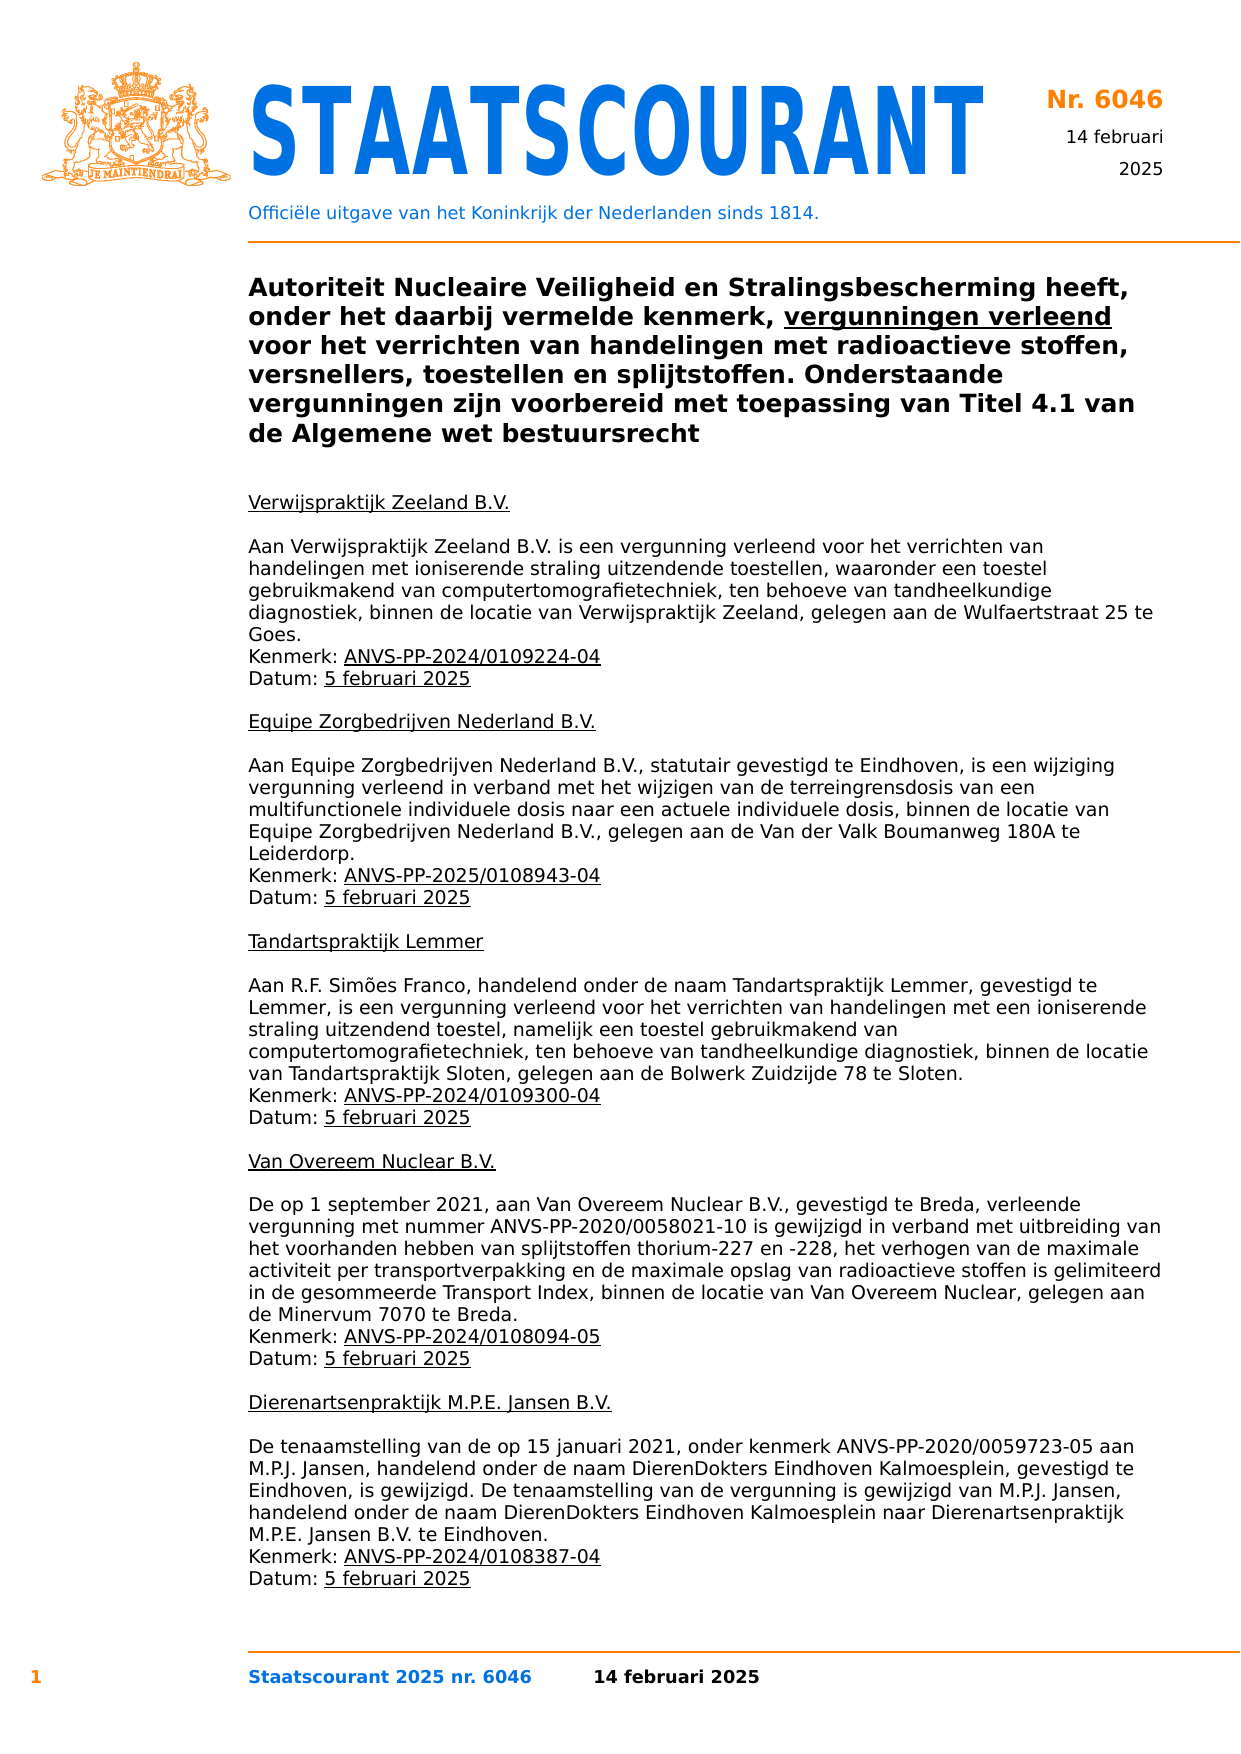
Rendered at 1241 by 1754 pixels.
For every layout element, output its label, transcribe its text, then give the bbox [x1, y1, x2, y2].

subtitle Equipe Zorgbedrijven Nederland B.V. [248, 711, 1163, 733]
text Aan Equipe Zorgbedrijven Nederland B.V., statutair gevestigd te Eindhoven, is een wijziging vergunning verleend in verband met het wijzigen van de terreingrensdosis van een multifunctionele individuele dosis naar een actuele individuele dosis, binnen de locatie van Equipe Zorgbedrijven Nederland B.V., gelegen aan de Van der Valk Boumanweg 180A te Leiderdorp. [248, 755, 1163, 865]
picture [41, 62, 231, 186]
text Datum: 5 februari 2025 [248, 887, 1163, 909]
text Kenmerk: ANVS-PP-2024/0109224-04 [248, 646, 1163, 667]
text De op 1 september 2021, aan Van Overeem Nuclear B.V., gevestigd te Breda, verleende vergunning met nummer ANVS-PP-2020/0058021-10 is gewijzigd in verband met uitbreiding van het voorhanden hebben van splijtstoffen thorium-227 en -228, het verhogen van de maximale activiteit per transportverpakking en de maximale opslag van radioactieve stoffen is gelimiteerd in de gesommeerde Transport Index, binnen de locatie van Van Overeem Nuclear, gelegen aan de Minervum 7070 te Breda. [248, 1194, 1163, 1326]
subtitle Van Overeem Nuclear B.V. [248, 1151, 1163, 1172]
text Datum: 5 februari 2025 [248, 1107, 1163, 1129]
text Datum: 5 februari 2025 [248, 1568, 1163, 1590]
table_cell 2025 [998, 153, 1240, 203]
subtitle Tandartspraktijk Lemmer [248, 931, 1163, 953]
text Kenmerk: ANVS-PP-2024/0108387-04 [248, 1546, 1163, 1568]
text De tenaamstelling van de op 15 januari 2021, onder kenmerk ANVS-PP-2020/0059723-05 aan M.P.J. Jansen, handelend onder de naam DierenDokters Eindhoven Kalmoesplein, gevestigd te Eindhoven, is gewijzigd. De tenaamstelling van de vergunning is gewijzigd van M.P.J. Jansen, handelend onder de naam DierenDokters Eindhoven Kalmoesplein naar Dierenartsenpraktijk M.P.E. Jansen B.V. te Eindhoven. [248, 1436, 1163, 1546]
subtitle Autoriteit Nucleaire Veiligheid en Stralingsbescherming heeft, onder het daarbij vermelde kenmerk, vergunningen verleend voor het verrichten van handelingen met radioactieve stoffen, versnellers, toestellen en splijtstoffen. Onderstaande vergunningen zijn voorbereid met toepassing van Titel 4.1 van de Algemene wet bestuursrecht [248, 273, 1163, 448]
text Kenmerk: ANVS-PP-2024/0108094-05 [248, 1326, 1163, 1348]
table_cell Officiële uitgave van het Koninkrijk der Nederlanden sinds 1814. [248, 203, 1240, 241]
table_header [25, 62, 248, 241]
table_cell 14 februari [998, 121, 1240, 153]
text Aan R.F. Simões Franco, handelend onder de naam Tandartspraktijk Lemmer, gevestigd te Lemmer, is een vergunning verleend voor het verrichten van handelingen met een ioniserende straling uitzendend toestel, namelijk een toestel gebruikmakend van computertomografietechniek, ten behoeve van tandheelkundige diagnostiek, binnen de locatie van Tandartspraktijk Sloten, gelegen aan de Bolwerk Zuidzijde 78 te Sloten. [248, 975, 1163, 1085]
subtitle Verwijspraktijk Zeeland B.V. [248, 492, 1163, 514]
table_header STAATSCOURANT [248, 62, 998, 203]
table_header Nr. 6046 [998, 62, 1240, 121]
text Kenmerk: ANVS-PP-2025/0108943-04 [248, 865, 1163, 887]
text Datum: 5 februari 2025 [248, 667, 1163, 689]
subtitle Dierenartsenpraktijk M.P.E. Jansen B.V. [248, 1392, 1163, 1414]
text Datum: 5 februari 2025 [248, 1348, 1163, 1370]
text Kenmerk: ANVS-PP-2024/0109300-04 [248, 1085, 1163, 1107]
text Aan Verwijspraktijk Zeeland B.V. is een vergunning verleend voor het verrichten van handelingen met ioniserende straling uitzendende toestellen, waaronder een toestel gebruikmakend van computertomografietechniek, ten behoeve van tandheelkundige diagnostiek, binnen de locatie van Verwijspraktijk Zeeland, gelegen aan de Wulfaertstraat 25 te Goes. [248, 536, 1163, 646]
